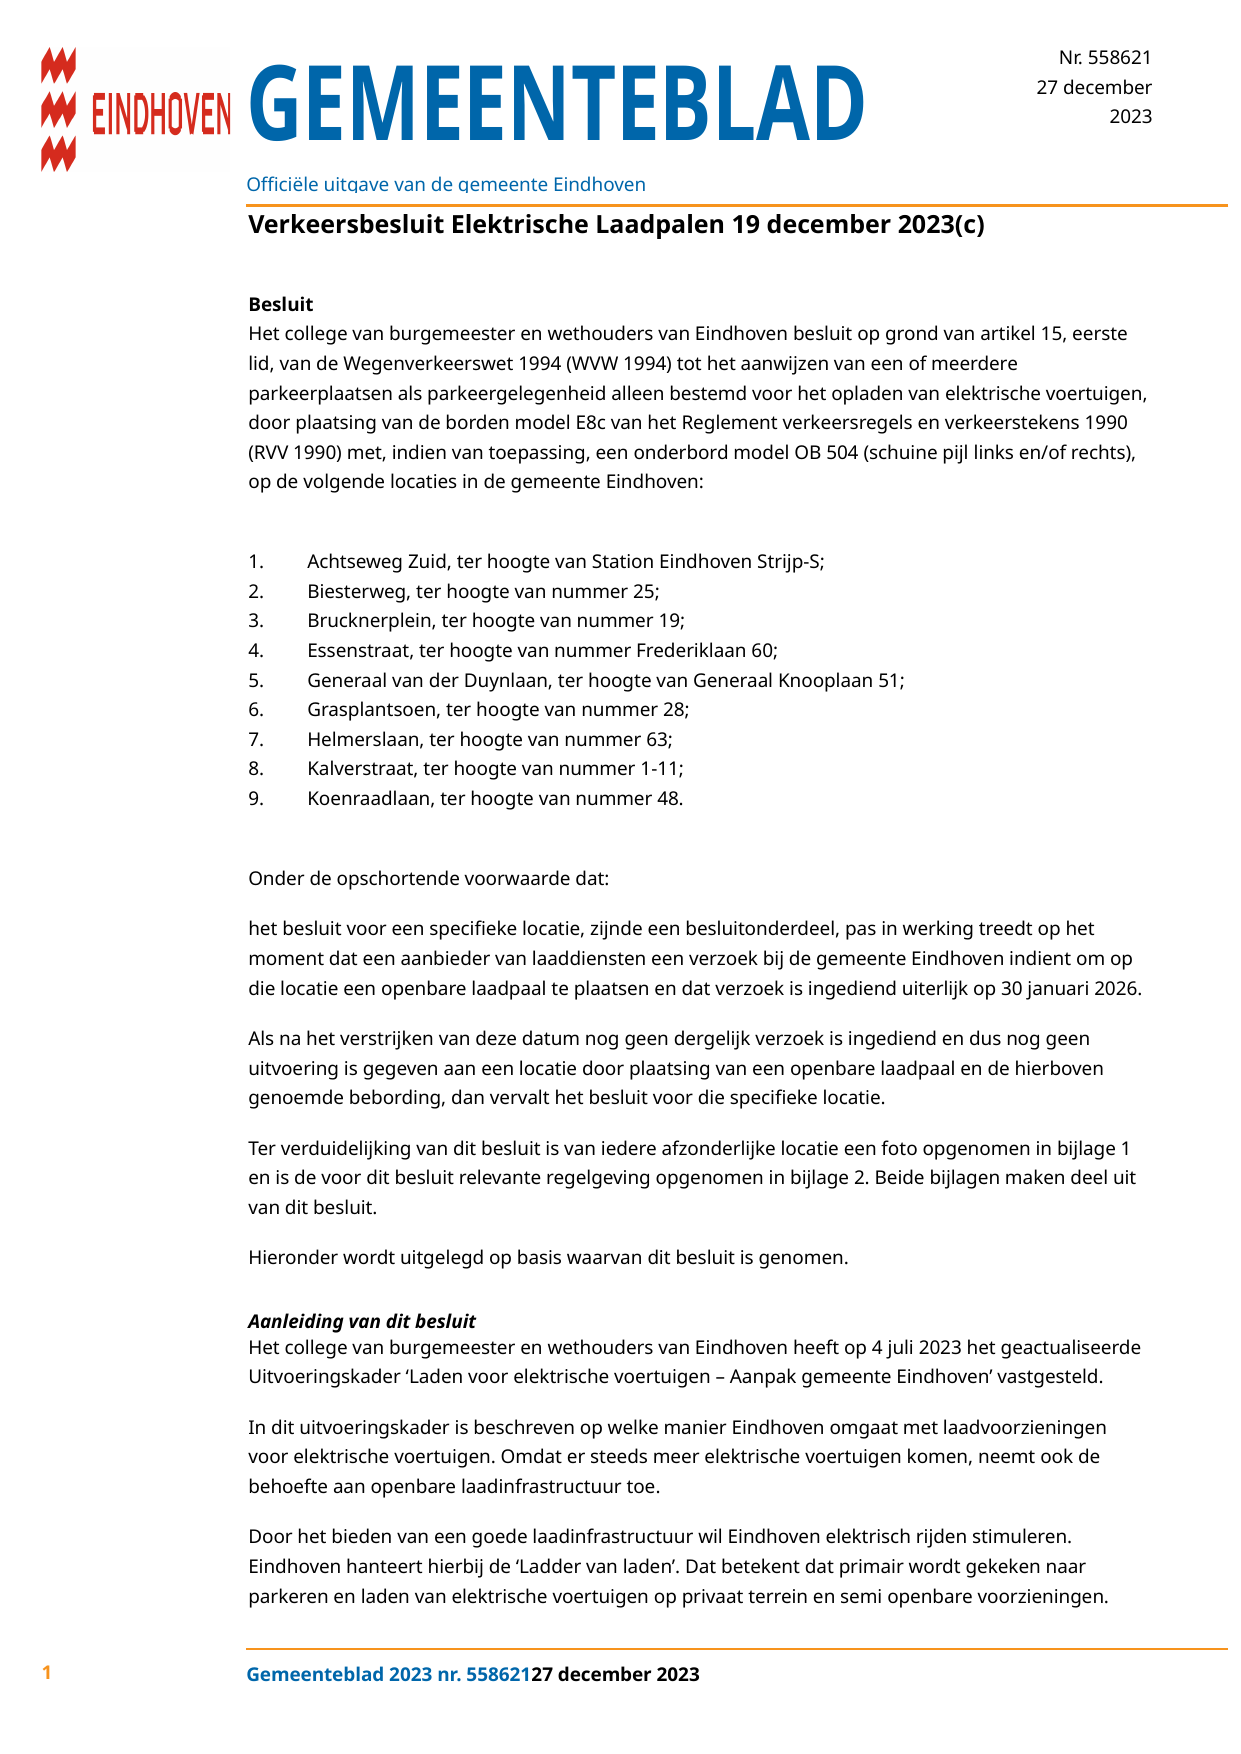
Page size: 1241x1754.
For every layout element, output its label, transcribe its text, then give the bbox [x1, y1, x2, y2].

text Aanleiding van dit besluit [248, 1308, 1152, 1334]
text Onder de opschortende voorwaarde dat: [248, 865, 1152, 891]
text het besluit voor een specifieke locatie, zijnde een besluitonderdeel, pas in werking treedt op het moment dat een aanbieder van laaddiensten een verzoek bij de gemeente Eindhoven indient om op die locatie een openbare laadpaal te plaatsen en dat verzoek is ingediend uiterlijk op 30 januari 2026. [248, 916, 1152, 1001]
list Helmerslaan, ter hoogte van nummer 63; [248, 726, 1152, 752]
text Besluit [248, 291, 1152, 317]
list Biesterweg, ter hoogte van nummer 25; [248, 578, 1152, 604]
list Grasplantsoen, ter hoogte van nummer 28; [248, 696, 1152, 722]
text Door het bieden van een goede laadinfrastructuur wil Eindhoven elektrisch rijden stimuleren. Eindhoven hanteert hierbij de ‘Ladder van laden’. Dat betekent dat primair wordt gekeken naar parkeren en laden van elektrische voertuigen op privaat terrein en semi openbare voorzieningen. [248, 1524, 1152, 1608]
list Essenstraat, ter hoogte van nummer Frederiklaan 60; [248, 637, 1152, 663]
text Ter verduidelijking van dit besluit is van iedere afzonderlijke locatie een foto opgenomen in bijlage 1 en is de voor dit besluit relevante regelgeving opgenomen in bijlage 2. Beide bijlagen maken deel uit van dit besluit. [248, 1135, 1152, 1220]
list Brucknerplein, ter hoogte van nummer 19; [248, 608, 1152, 633]
text Het college van burgemeester en wethouders van Eindhoven besluit op grond van artikel 15, eerste lid, van de Wegenverkeerswet 1994 (WVW 1994) tot het aanwijzen van een of meerdere parkeerplaatsen als parkeergelegenheid alleen bestemd voor het opladen van elektrische voertuigen, door plaatsing van de borden model E8c van het Reglement verkeersregels en verkeerstekens 1990 (RVV 1990) met, indien van toepassing, een onderbord model OB 504 (schuine pijl links en/of rechts), op de volgende locaties in de gemeente Eindhoven: [248, 321, 1152, 494]
text Als na het verstrijken van deze datum nog geen dergelijk verzoek is ingediend en dus nog geen uitvoering is gegeven aan een locatie door plaatsing van een openbare laadpaal en de hierboven genoemde bebording, dan vervalt het besluit voor die specifieke locatie. [248, 1025, 1152, 1110]
text Het college van burgemeester en wethouders van Eindhoven heeft op 4 juli 2023 het geactualiseerde Uitvoeringskader ‘Laden voor elektrische voertuigen – Aanpak gemeente Eindhoven’ vastgesteld. [248, 1334, 1152, 1389]
text Hieronder wordt uitgelegd op basis waarvan dit besluit is genomen. [248, 1244, 1152, 1270]
text In dit uitvoeringskader is beschreven op welke manier Eindhoven omgaat met laadvoorzieningen voor elektrische voertuigen. Omdat er steeds meer elektrische voertuigen komen, neemt ook de behoefte aan openbare laadinfrastructuur toe. [248, 1414, 1152, 1499]
list Generaal van der Duynlaan, ter hoogte van Generaal Knooplaan 51; [248, 667, 1152, 693]
picture [41, 47, 231, 172]
list Koenraadlaan, ter hoogte van nummer 48. [248, 785, 1152, 811]
list Achtseweg Zuid, ter hoogte van Station Eindhoven Strijp-S; [248, 548, 1152, 574]
list Kalverstraat, ter hoogte van nummer 1-11; [248, 756, 1152, 781]
text Verkeersbesluit Elektrische Laadpalen 19 december 2023(c) [248, 207, 1152, 241]
